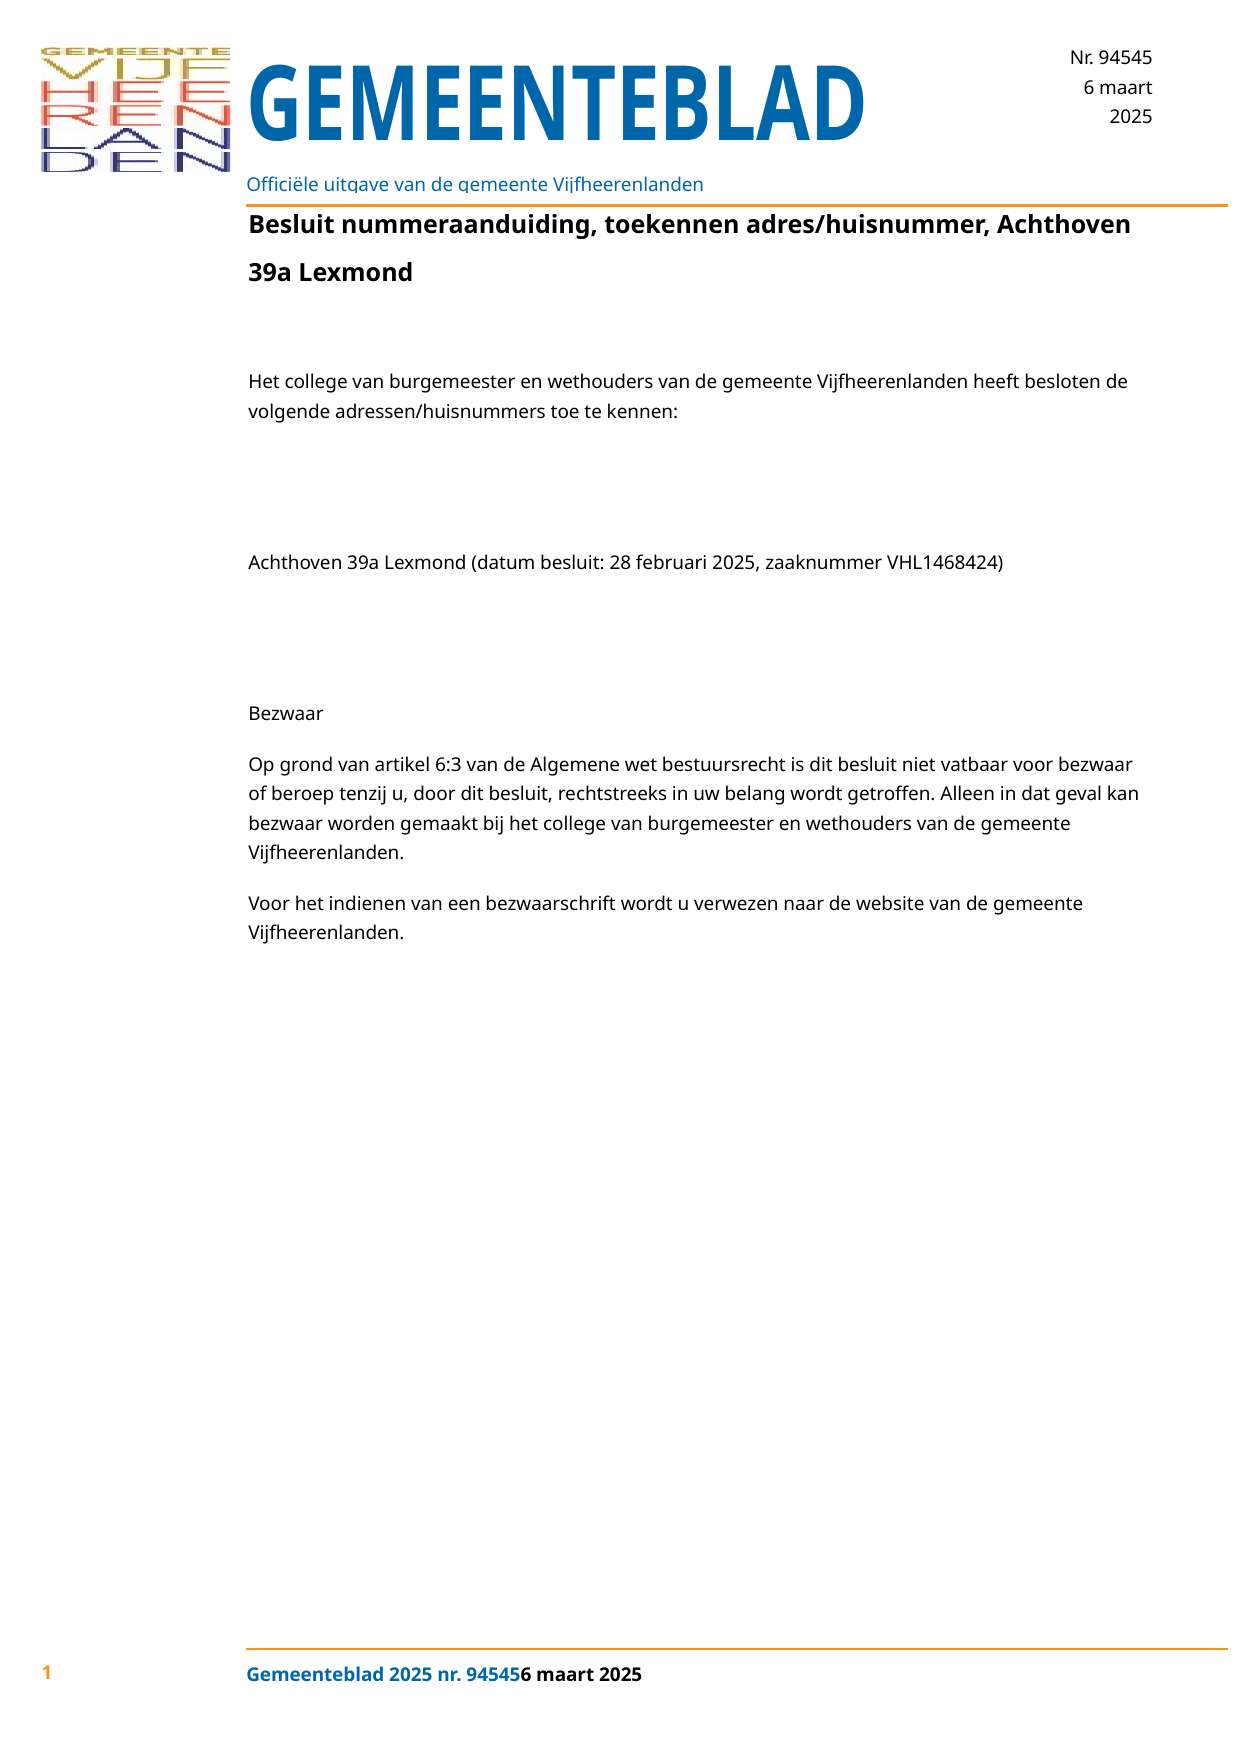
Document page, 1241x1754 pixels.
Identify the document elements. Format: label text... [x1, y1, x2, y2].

picture [41, 47, 231, 172]
text Bezwaar [248, 700, 1152, 726]
text Voor het indienen van een bezwaarschrift wordt u verwezen naar de website van de gemeente Vijfheerenlanden. [248, 890, 1152, 945]
text Het college van burgemeester en wethouders van de gemeente Vijfheerenlanden heeft besloten de volgende adressen/huisnummers toe te kennen: [248, 368, 1152, 424]
text Besluit nummeraanduiding, toekennen adres/huisnummer, Achthoven 39a Lexmond [248, 207, 1152, 288]
text Op grond van artikel 6:3 van de Algemene wet bestuursrecht is dit besluit niet vatbaar voor bezwaar of beroep tenzij u, door dit besluit, rechtstreeks in uw belang wordt getroffen. Alleen in dat geval kan bezwaar worden gemaakt bij het college van burgemeester en wethouders van de gemeente Vijfheerenlanden. [248, 751, 1152, 865]
text Achthoven 39a Lexmond (datum besluit: 28 februari 2025, zaaknummer VHL1468424) [248, 549, 1152, 575]
